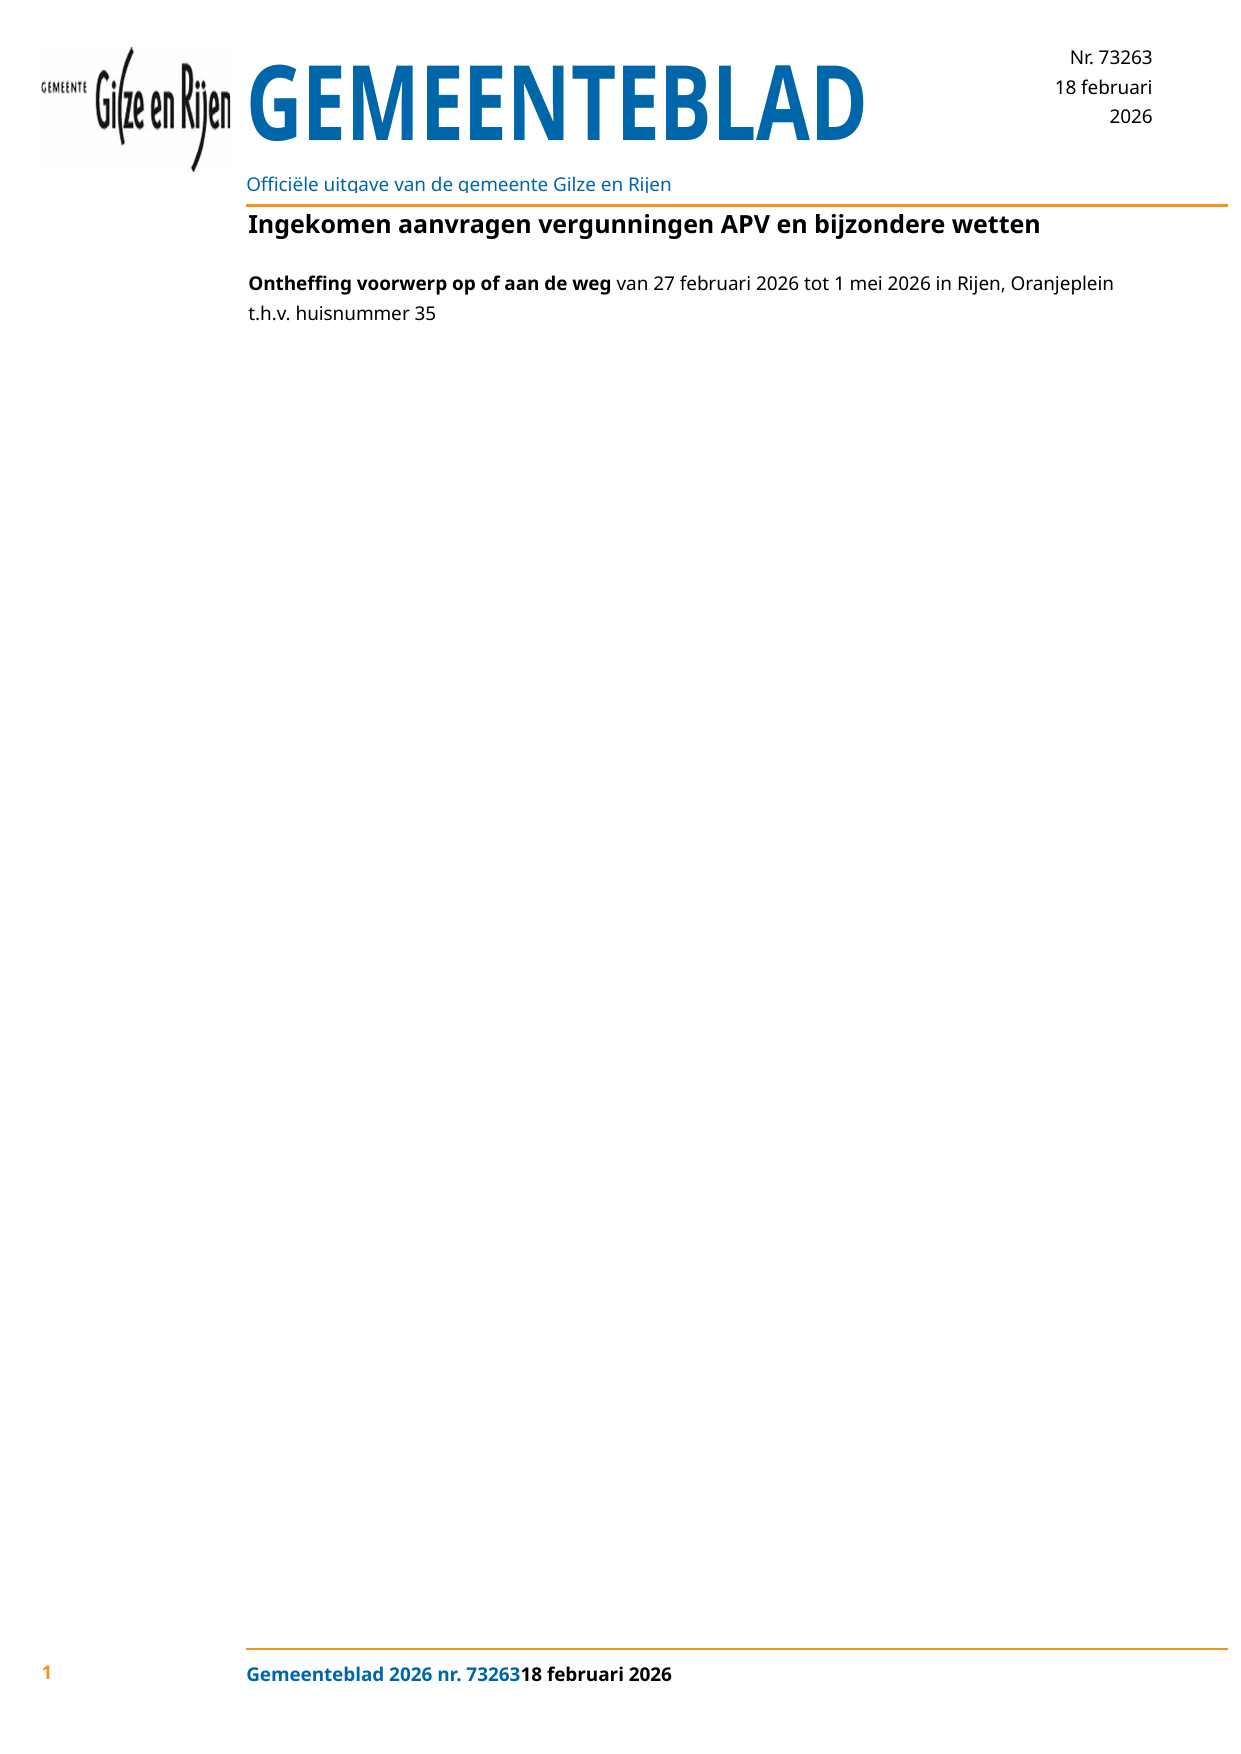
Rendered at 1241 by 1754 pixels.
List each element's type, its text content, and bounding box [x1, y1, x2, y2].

picture [41, 47, 231, 172]
text Ontheffing voorwerp op of aan de weg van 27 februari 2026 tot 1 mei 2026 in Rijen, Oranjeplein t.h.v. huisnummer 35 [248, 270, 1152, 326]
text Ingekomen aanvragen vergunningen APV en bijzondere wetten [248, 207, 1152, 241]
